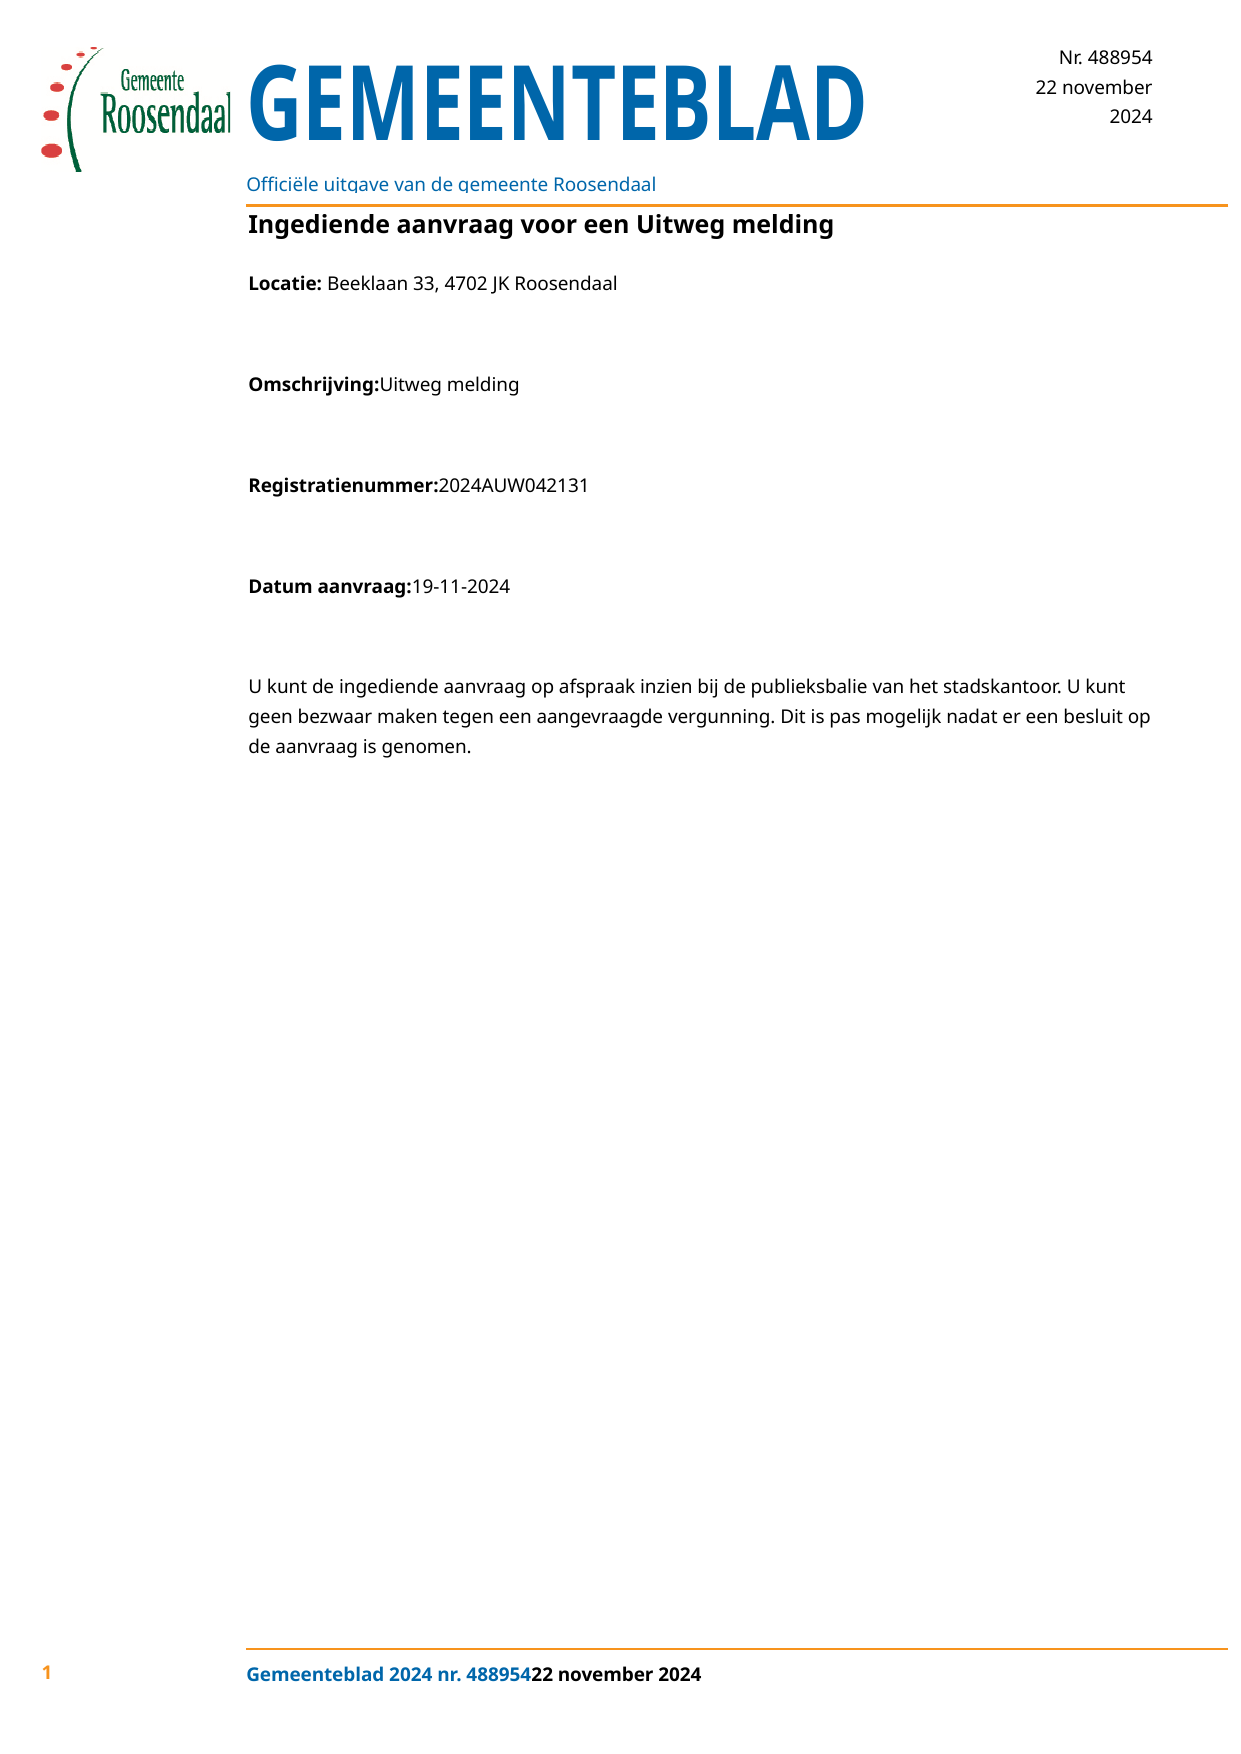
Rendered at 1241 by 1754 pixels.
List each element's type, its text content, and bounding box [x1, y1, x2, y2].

text Omschrijving:Uitweg melding [248, 371, 1152, 397]
text Registratienummer:2024AUW042131 [248, 472, 1152, 498]
picture [41, 47, 231, 172]
text Ingediende aanvraag voor een Uitweg melding [248, 207, 1152, 241]
text Datum aanvraag:19-11-2024 [248, 573, 1152, 598]
text U kunt de ingediende aanvraag op afspraak inzien bij de publieksbalie van het stadskantoor. U kunt geen bezwaar maken tegen een aangevraagde vergunning. Dit is pas mogelijk nadat er een besluit op de aanvraag is genomen. [248, 674, 1152, 758]
text Locatie: Beeklaan 33, 4702 JK Roosendaal [248, 270, 1152, 296]
